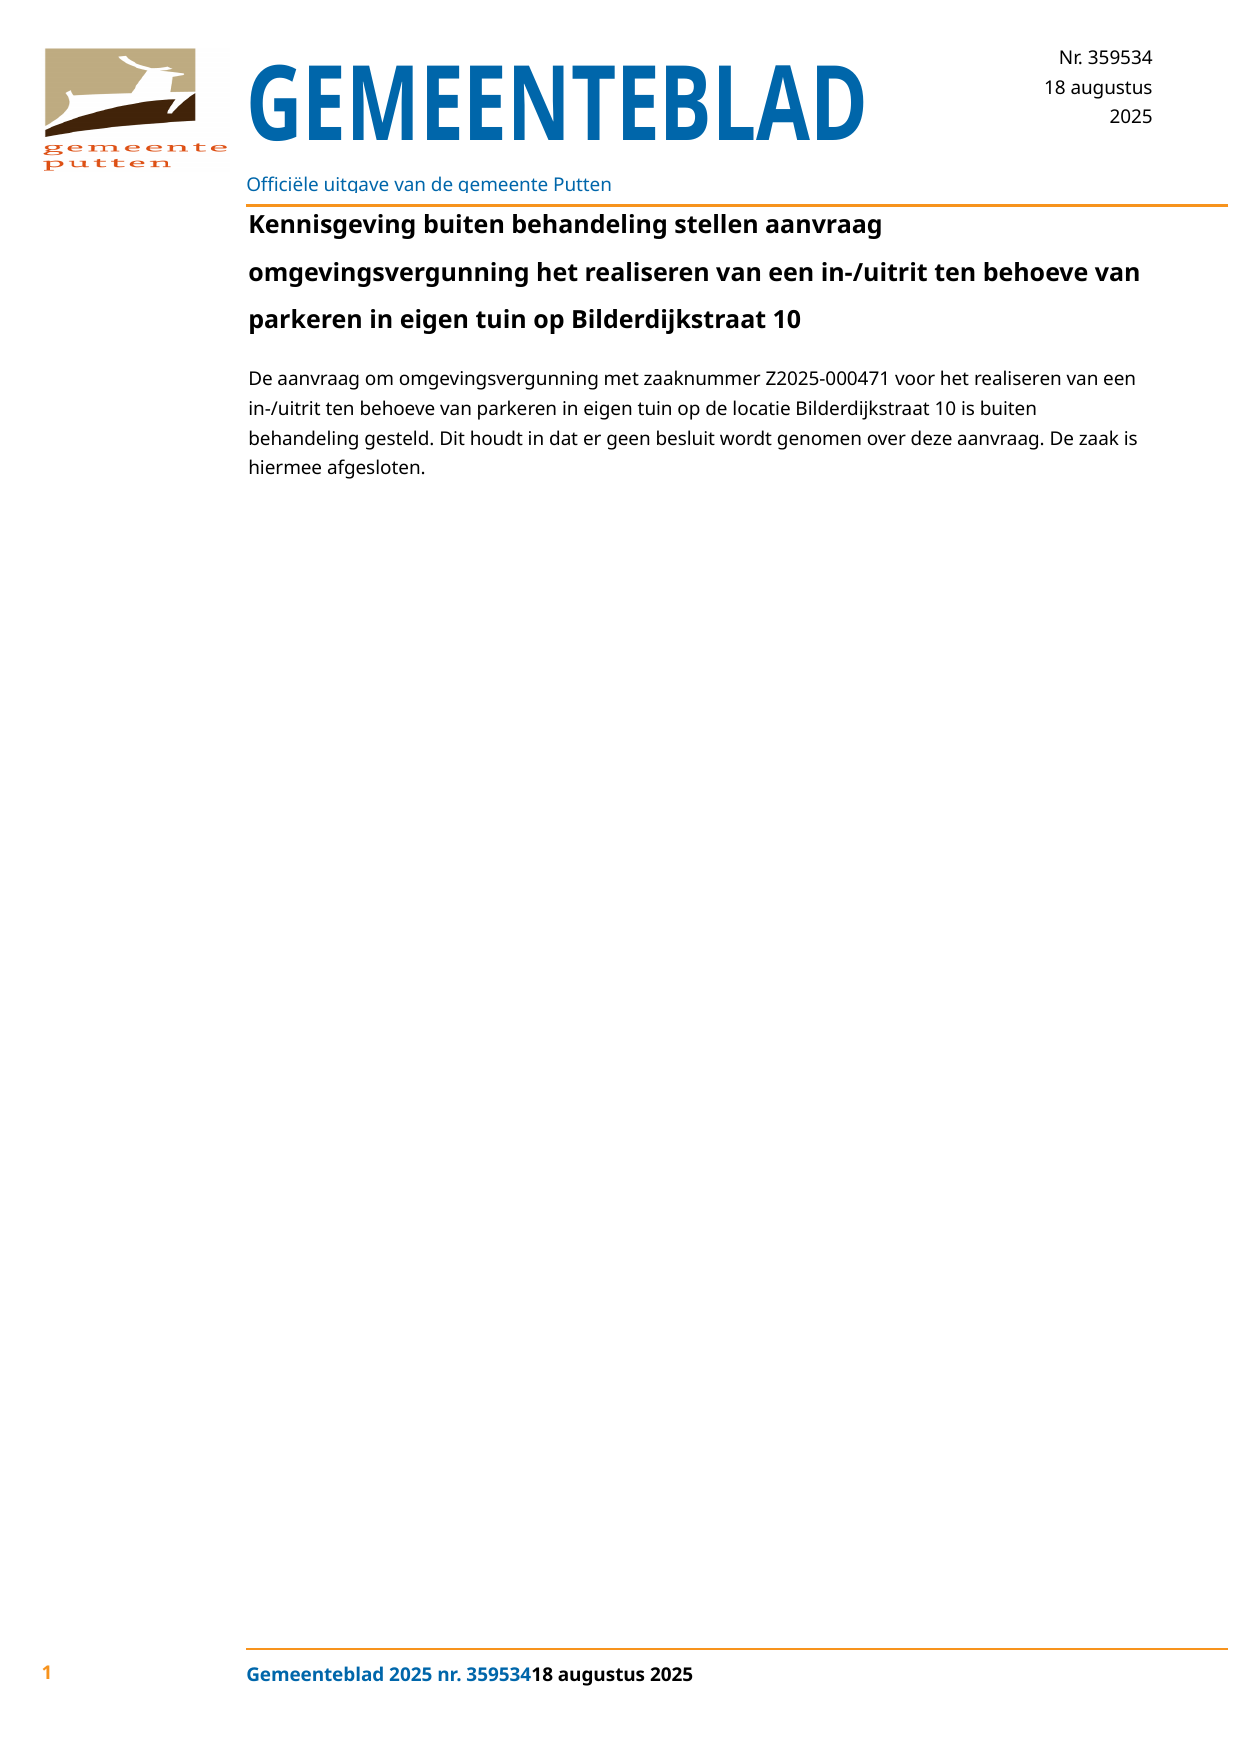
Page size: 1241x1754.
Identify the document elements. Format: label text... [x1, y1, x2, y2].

text De aanvraag om omgevingsvergunning met zaaknummer Z2025-000471 voor het realiseren van een in-/uitrit ten behoeve van parkeren in eigen tuin op de locatie Bilderdijkstraat 10 is buiten behandeling gesteld. Dit houdt in dat er geen besluit wordt genomen over deze aanvraag. De zaak is hiermee afgesloten. [248, 366, 1152, 480]
picture [41, 47, 231, 172]
text Kennisgeving buiten behandeling stellen aanvraag omgevingsvergunning het realiseren van een in-/uitrit ten behoeve van parkeren in eigen tuin op Bilderdijkstraat 10 [248, 207, 1152, 336]
